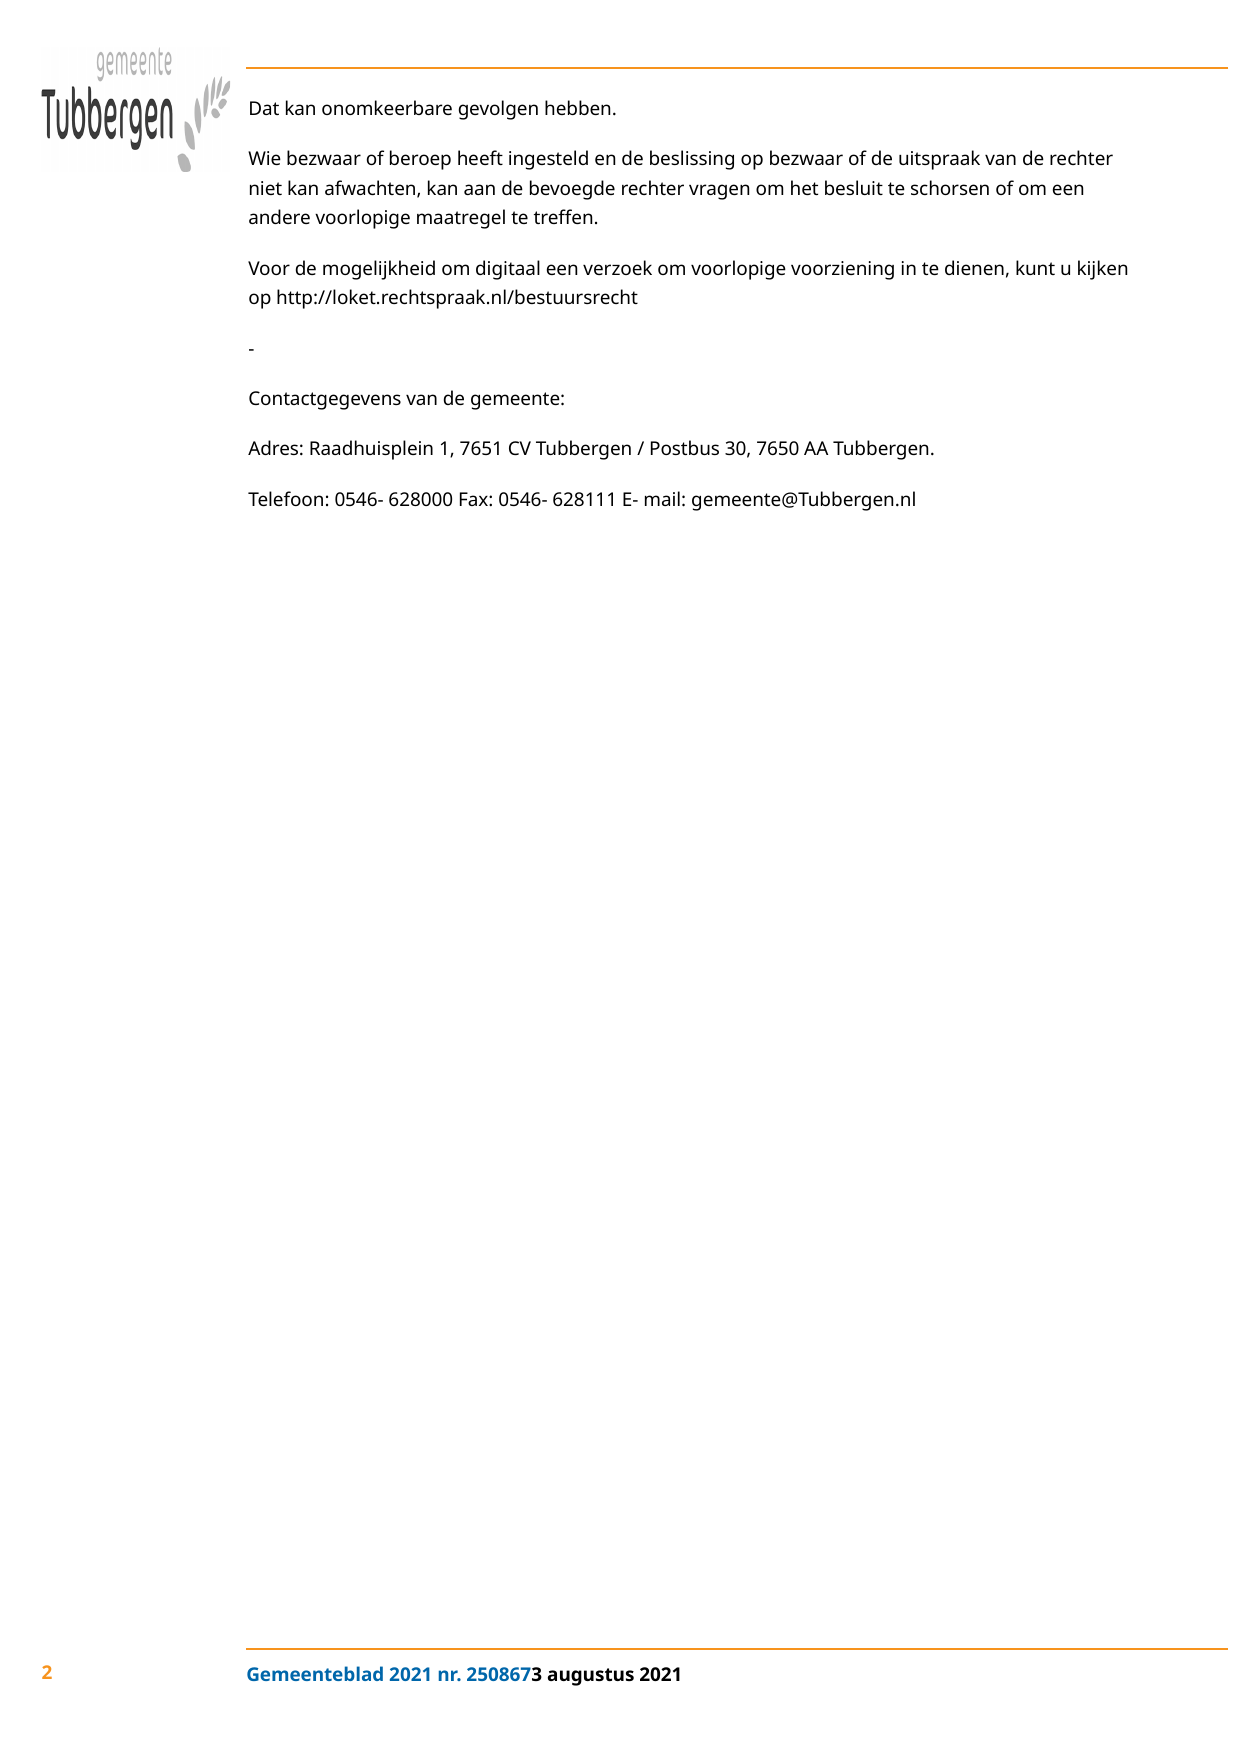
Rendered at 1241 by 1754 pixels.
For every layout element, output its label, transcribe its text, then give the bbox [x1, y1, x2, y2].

text Voor de mogelijkheid om digitaal een verzoek om voorlopige voorziening in te dienen, kunt u kijken op http://loket.rechtspraak.nl/bestuursrecht [248, 255, 1152, 310]
text Contactgegevens van de gemeente: [248, 385, 1152, 411]
text Dat kan onomkeerbare gevolgen hebben. [248, 95, 1152, 121]
text Adres: Raadhuisplein 1, 7651 CV Tubbergen / Postbus 30, 7650 AA Tubbergen. [248, 436, 1152, 461]
text - [248, 335, 1152, 361]
text Wie bezwaar of beroep heeft ingesteld en de beslissing op bezwaar of de uitspraak van de rechter niet kan afwachten, kan aan de bevoegde rechter vragen om het besluit te schorsen of om een andere voorlopige maatregel te treffen. [248, 145, 1152, 230]
picture [41, 47, 231, 172]
text Telefoon: 0546- 628000 Fax: 0546- 628111 E- mail: gemeente@Tubbergen.nl [248, 486, 1152, 512]
